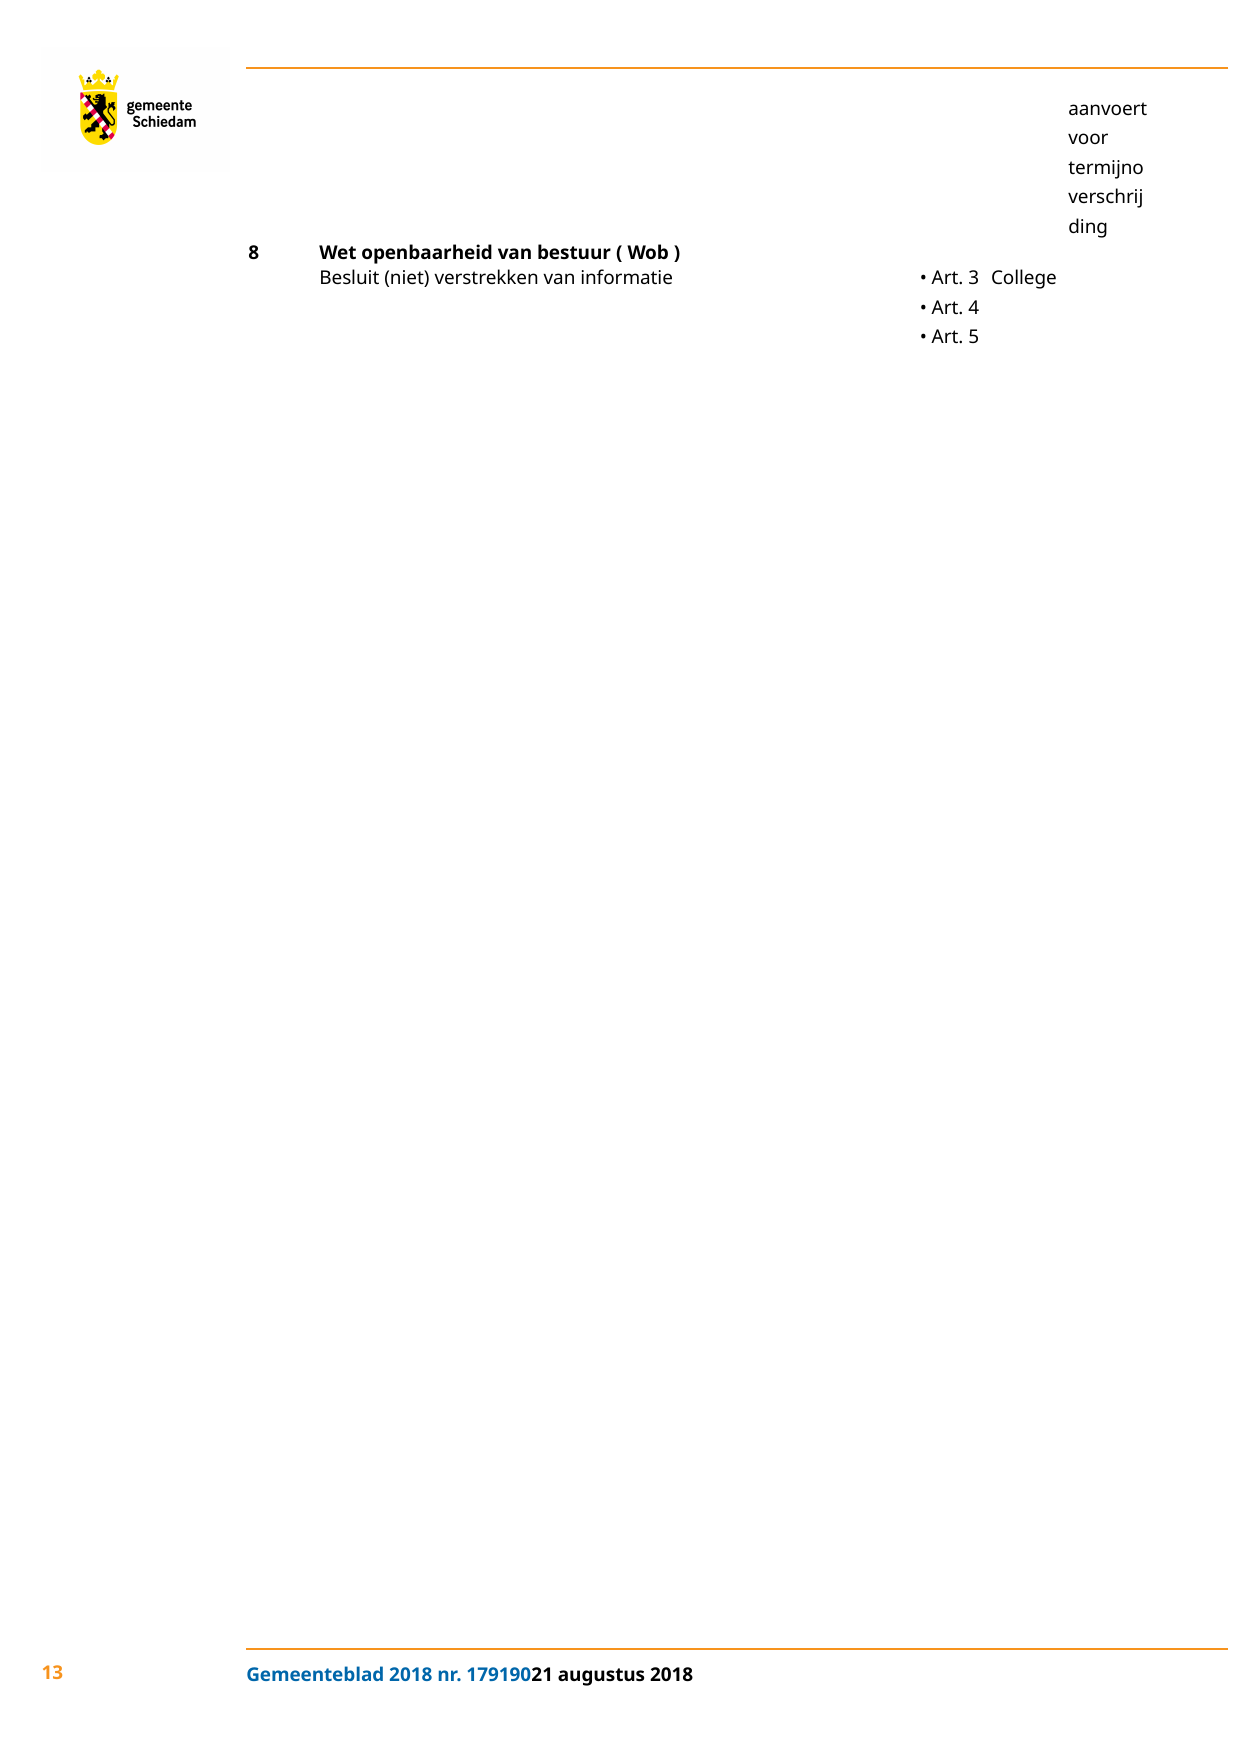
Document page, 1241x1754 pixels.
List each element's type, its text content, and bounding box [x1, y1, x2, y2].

table_cell [920, 95, 991, 239]
table_cell aanvoert voor termijnoverschrijding [1068, 95, 1152, 239]
picture [41, 47, 231, 172]
table_cell [1068, 239, 1152, 264]
table_cell 8 [248, 239, 319, 264]
table_cell • Art. 3 • Art. 4 • Art. 5 [920, 265, 991, 349]
table_cell Besluit (niet) verstrekken van informatie [319, 265, 919, 349]
table_cell [920, 239, 991, 264]
table_cell [1068, 265, 1152, 349]
table_cell [319, 95, 919, 239]
table_cell Wet openbaarheid van bestuur ( Wob ) [319, 239, 919, 264]
table_cell [248, 95, 319, 239]
table_cell [991, 95, 1068, 239]
table_cell [991, 239, 1068, 264]
table_cell College [991, 265, 1068, 349]
table_cell [248, 265, 319, 349]
